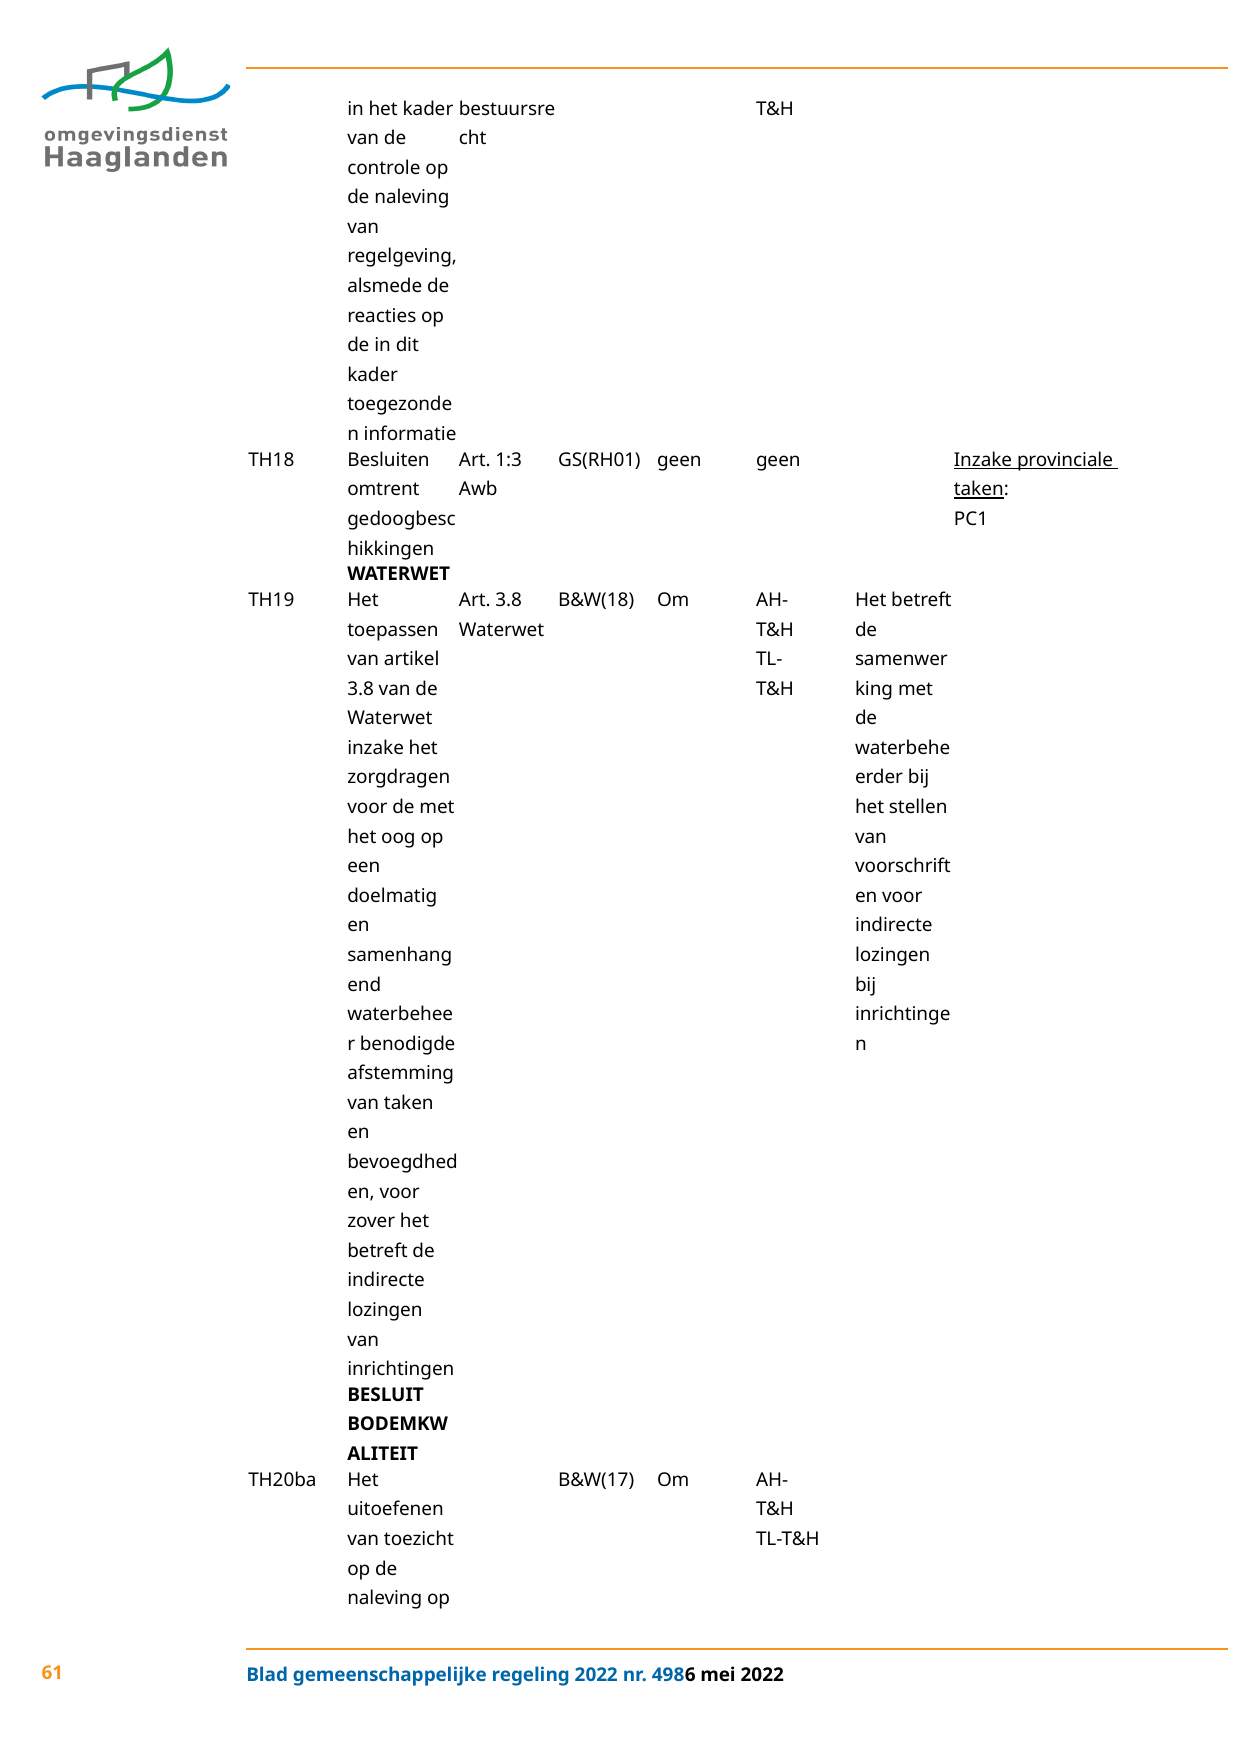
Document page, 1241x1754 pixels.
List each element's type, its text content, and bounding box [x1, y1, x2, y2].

table_cell T&H [756, 95, 855, 446]
table_cell TH20ba [248, 1466, 347, 1610]
table_cell [248, 95, 347, 446]
table_cell Het betreft de samenwerking met de waterbeheerder bij het stellen van voorschriften voor indirecte lozingen bij inrichtingen [855, 586, 954, 1381]
table_cell [459, 1381, 558, 1466]
table_cell [459, 560, 558, 586]
table_cell [558, 1381, 657, 1466]
table_cell [558, 95, 657, 446]
table_cell Om [657, 586, 756, 1381]
table_cell [954, 560, 1152, 586]
table_cell [855, 95, 954, 446]
table_cell Het toepassen van artikel 3.8 van de Waterwet inzake het zorgdragen voor de met het oog op een doelmatig en samenhangend waterbeheer benodigde afstemming van taken en bevoegdheden, voor zover het betreft de indirecte lozingen van inrichtingen [347, 586, 459, 1381]
table_cell [657, 95, 756, 446]
table_cell [954, 95, 1152, 446]
table_cell AH- T&H TL-T&H [756, 1466, 855, 1610]
table_cell AH- T&H TL- T&H [756, 586, 855, 1381]
table_cell [855, 446, 954, 560]
table_cell TH19 [248, 586, 347, 1381]
table_cell in het kader van de controle op de naleving van regelgeving, alsmede de reacties op de in dit kader toegezonden informatie [347, 95, 459, 446]
table_cell [954, 1381, 1152, 1466]
table_cell B&W(17) [558, 1466, 657, 1610]
table_cell [954, 1466, 1152, 1610]
table_cell B&W(18) [558, 586, 657, 1381]
table_cell Art. 1:3 Awb [459, 446, 558, 560]
table_cell BESLUIT BODEMKWALITEIT [347, 1381, 459, 1466]
table_cell geen [657, 446, 756, 560]
table_cell [459, 1466, 558, 1610]
table_cell Besluiten omtrent gedoogbeschikkingen [347, 446, 459, 560]
table_cell [855, 1466, 954, 1610]
table_cell [855, 1381, 954, 1466]
table_cell Het uitoefenen van toezicht op de naleving op [347, 1466, 459, 1610]
table_cell Inzake provinciale taken: PC1 [954, 446, 1152, 560]
table_cell WATERWET [347, 560, 459, 586]
table_cell [558, 560, 657, 586]
table_cell [954, 586, 1152, 1381]
table_cell Art. 3.8 Waterwet [459, 586, 558, 1381]
table_cell [756, 1381, 855, 1466]
table_cell [756, 560, 855, 586]
table_cell [657, 1381, 756, 1466]
table_cell [248, 1381, 347, 1466]
table_cell TH18 [248, 446, 347, 560]
table_cell Om [657, 1466, 756, 1610]
picture [41, 47, 231, 172]
table_cell [855, 560, 954, 586]
table_cell GS(RH01) [558, 446, 657, 560]
table_cell [248, 560, 347, 586]
table_cell [657, 560, 756, 586]
table_cell geen [756, 446, 855, 560]
table_cell bestuursrecht [459, 95, 558, 446]
